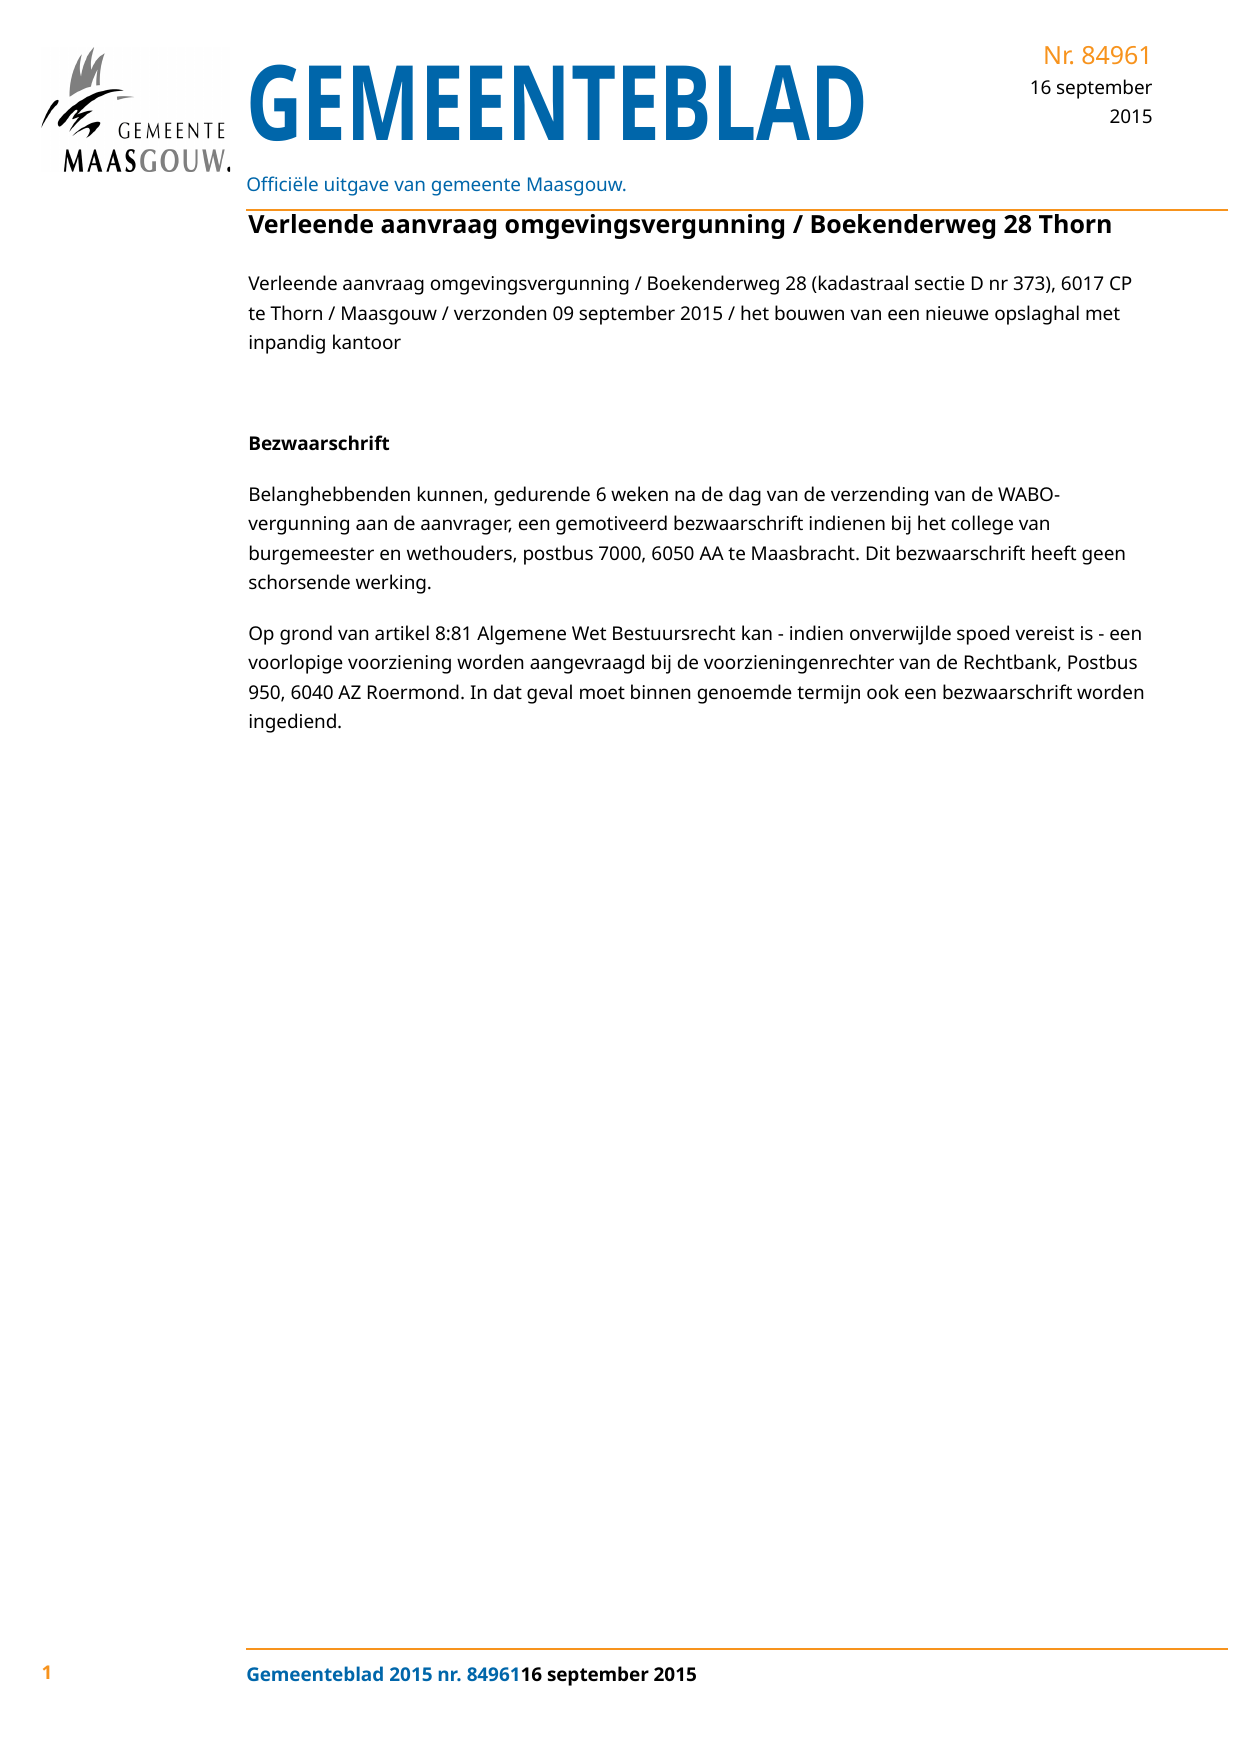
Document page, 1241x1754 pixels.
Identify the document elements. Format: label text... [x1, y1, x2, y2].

text Belanghebbenden kunnen, gedurende 6 weken na de dag van de verzending van de WABO-vergunning aan de aanvrager, een gemotiveerd bezwaarschrift indienen bij het college van burgemeester en wethouders, postbus 7000, 6050 AA te Maasbracht. Dit bezwaarschrift heeft geen schorsende werking. [248, 481, 1152, 595]
text Verleende aanvraag omgevingsvergunning / Boekenderweg 28 Thorn [248, 211, 1152, 241]
text Verleende aanvraag omgevingsvergunning / Boekenderweg 28 (kadastraal sectie D nr 373), 6017 CP te Thorn / Maasgouw / verzonden 09 september 2015 / het bouwen van een nieuwe opslaghal met inpandig kantoor [248, 270, 1152, 355]
picture [41, 47, 231, 172]
text Bezwaarschrift [248, 430, 1152, 456]
text Op grond van artikel 8:81 Algemene Wet Bestuursrecht kan - indien onverwijlde spoed vereist is - een voorlopige voorziening worden aangevraagd bij de voorzieningenrechter van de Rechtbank, Postbus 950, 6040 AZ Roermond. In dat geval moet binnen genoemde termijn ook een bezwaarschrift worden ingediend. [248, 620, 1152, 734]
